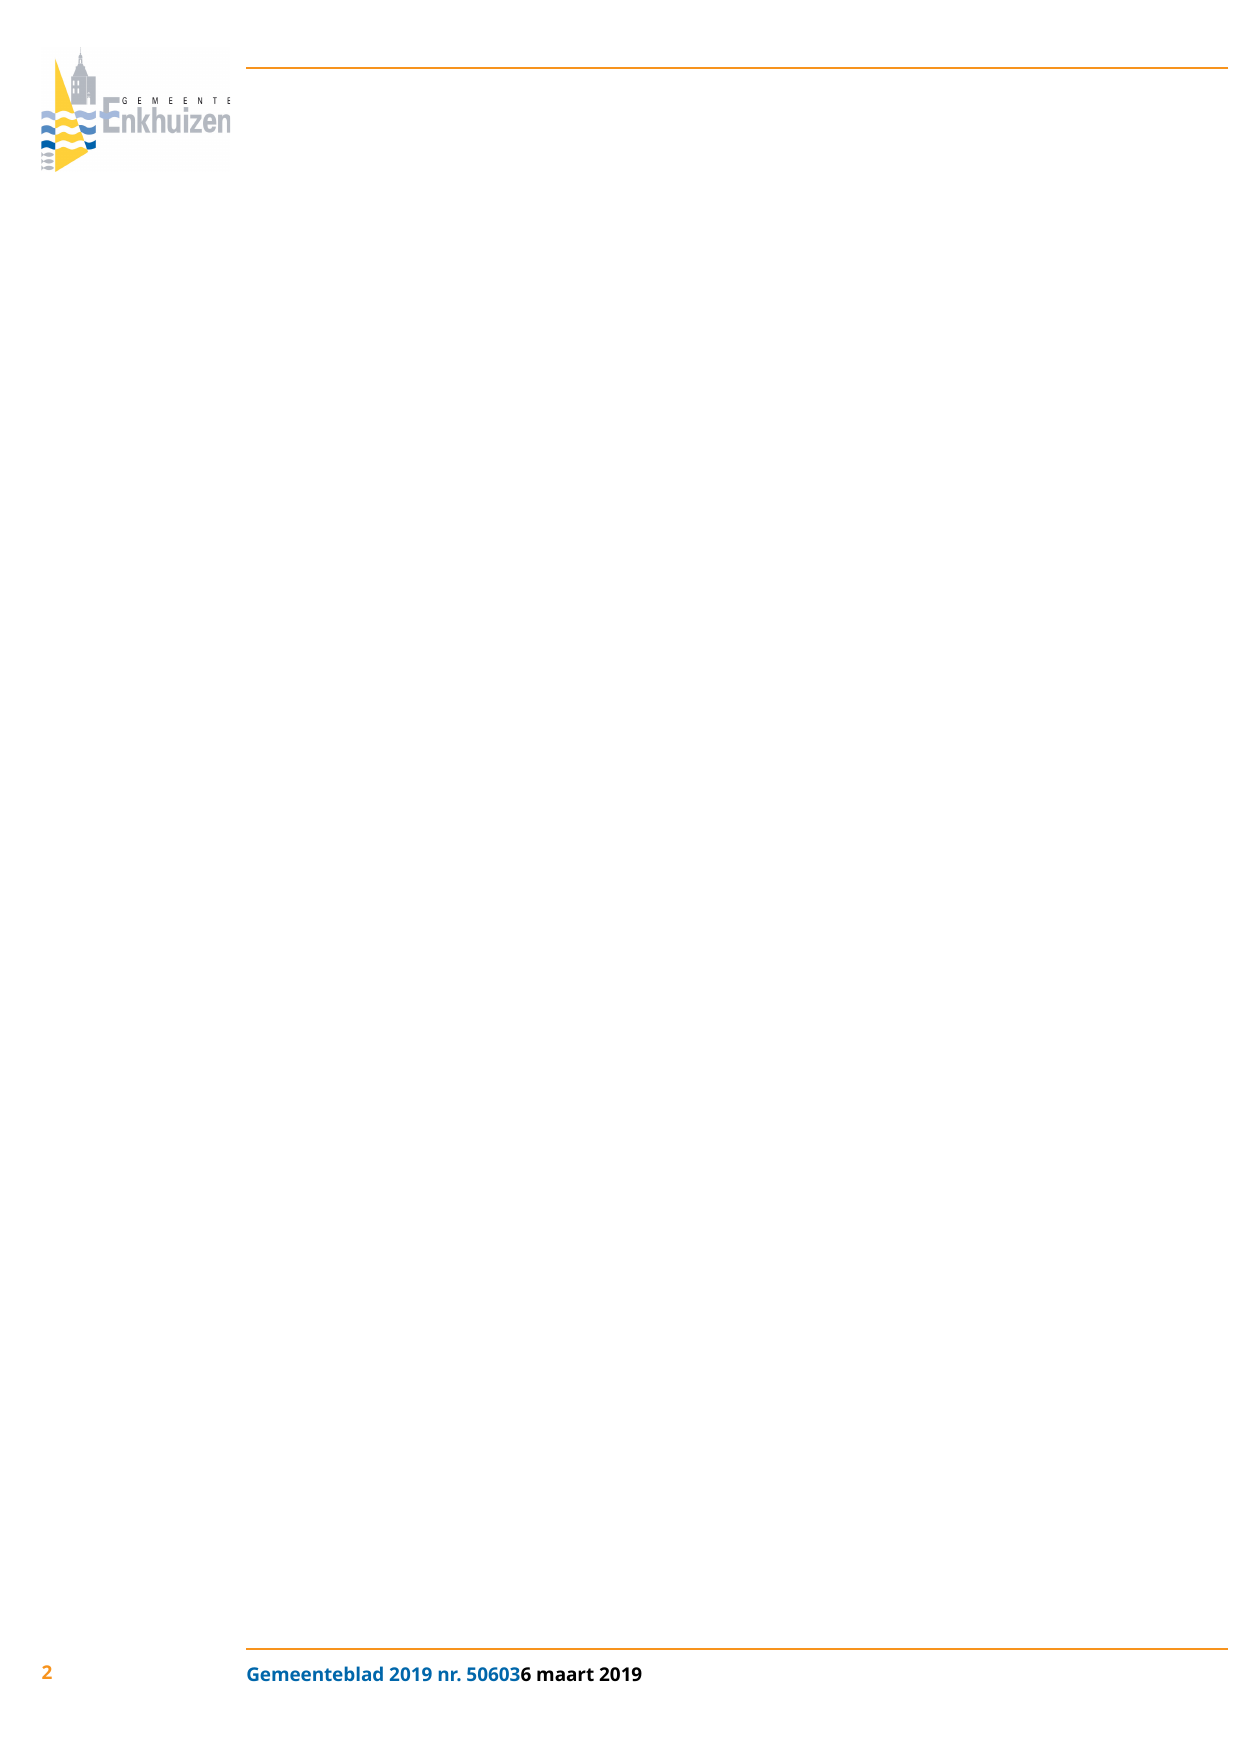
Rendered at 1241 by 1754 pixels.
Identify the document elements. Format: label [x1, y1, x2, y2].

picture [41, 47, 231, 172]
